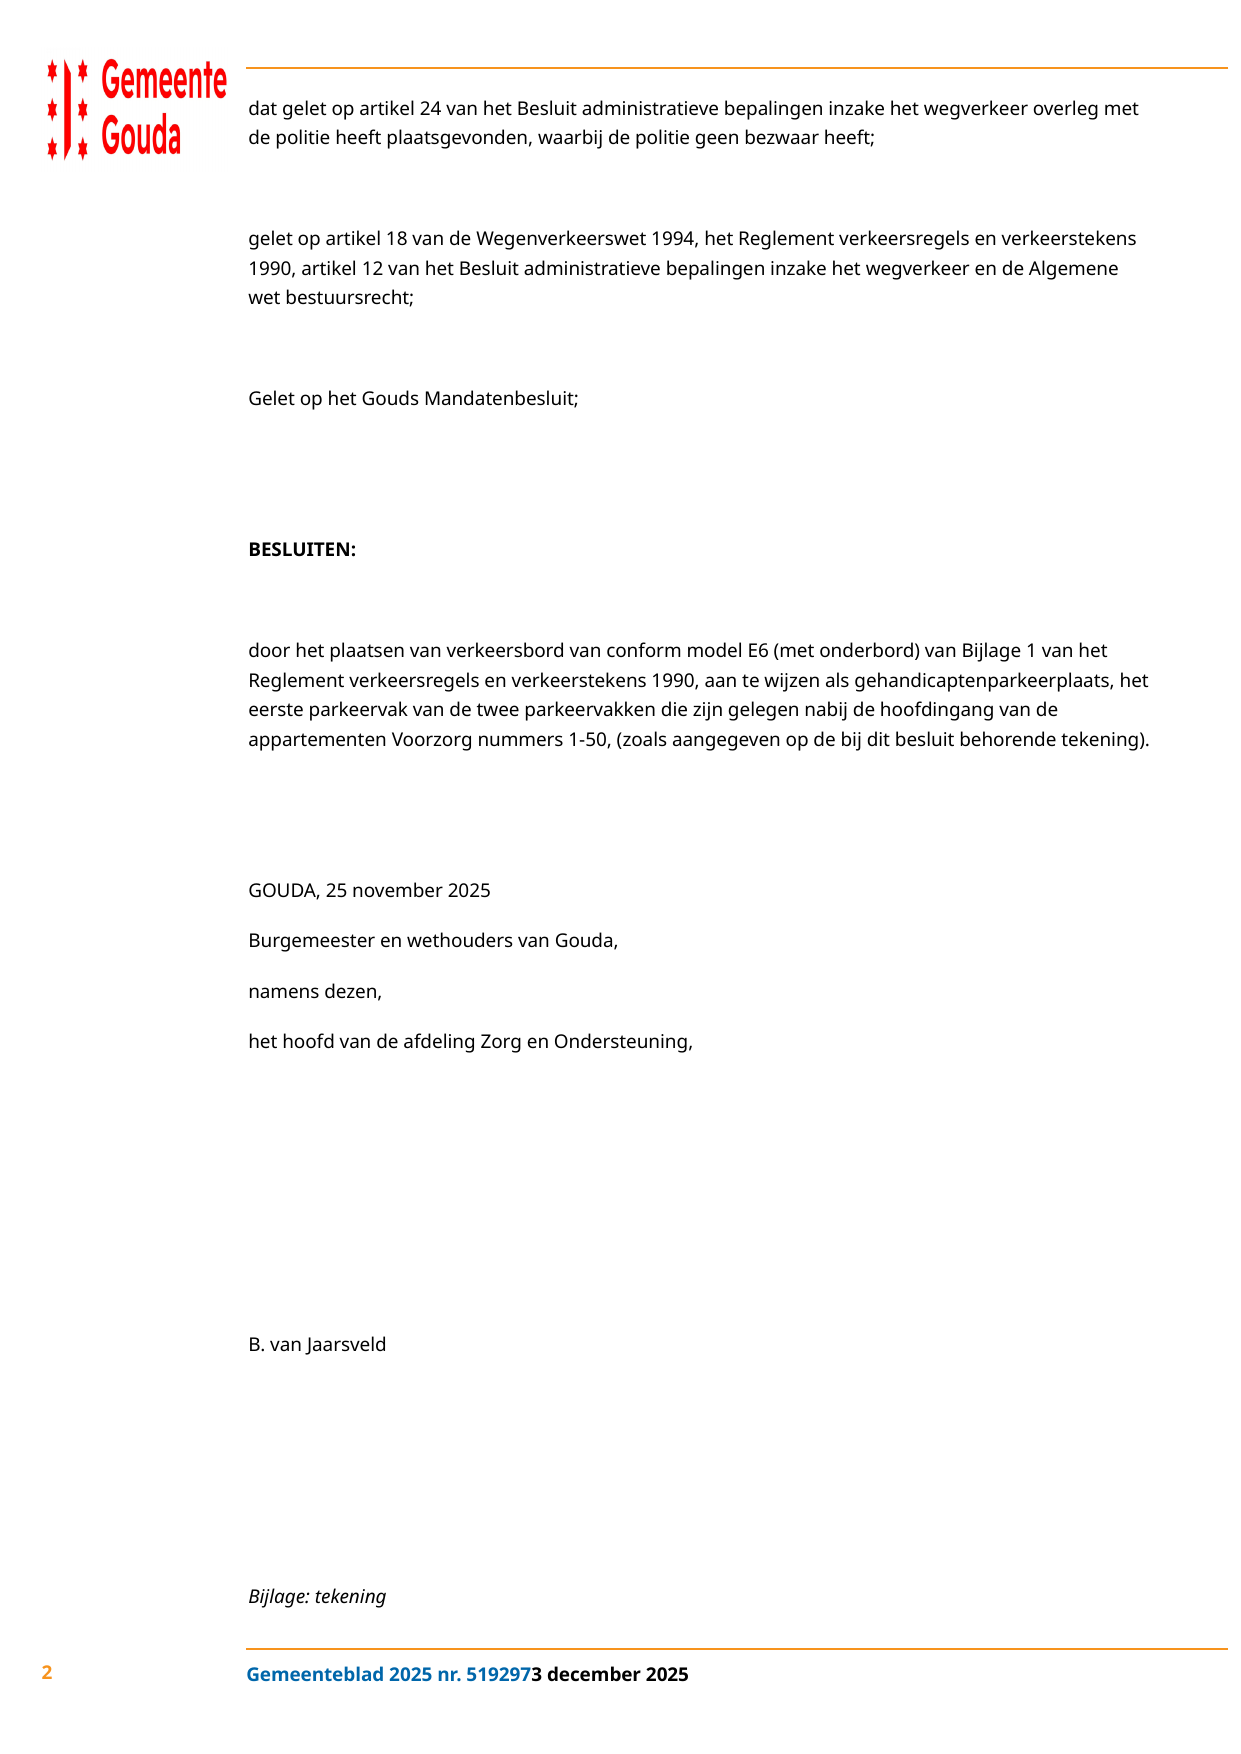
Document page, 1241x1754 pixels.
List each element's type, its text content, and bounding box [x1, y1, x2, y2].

text Gelet op het Gouds Mandatenbesluit; [248, 385, 1152, 411]
text Burgemeester en wethouders van Gouda, [248, 928, 1152, 953]
text B. van Jaarsveld [248, 1331, 1152, 1357]
text het hoofd van de afdeling Zorg en Ondersteuning, [248, 1028, 1152, 1054]
picture [41, 47, 231, 172]
text gelet op artikel 18 van de Wegenverkeerswet 1994, het Reglement verkeersregels en verkeerstekens 1990, artikel 12 van het Besluit administratieve bepalingen inzake het wegverkeer en de Algemene wet bestuursrecht; [248, 225, 1152, 310]
text dat gelet op artikel 24 van het Besluit administratieve bepalingen inzake het wegverkeer overleg met de politie heeft plaatsgevonden, waarbij de politie geen bezwaar heeft; [248, 95, 1152, 150]
text door het plaatsen van verkeersbord van conform model E6 (met onderbord) van Bijlage 1 van het Reglement verkeersregels en verkeerstekens 1990, aan te wijzen als gehandicaptenparkeerplaats, het eerste parkeervak van de twee parkeervakken die zijn gelegen nabij de hoofdingang van de appartementen Voorzorg nummers 1-50, (zoals aangegeven op de bij dit besluit behorende tekening). [248, 637, 1152, 752]
text Bijlage: tekening [248, 1583, 1152, 1609]
text namens dezen, [248, 978, 1152, 1004]
text GOUDA, 25 november 2025 [248, 877, 1152, 903]
text BESLUITEN: [248, 536, 1152, 562]
